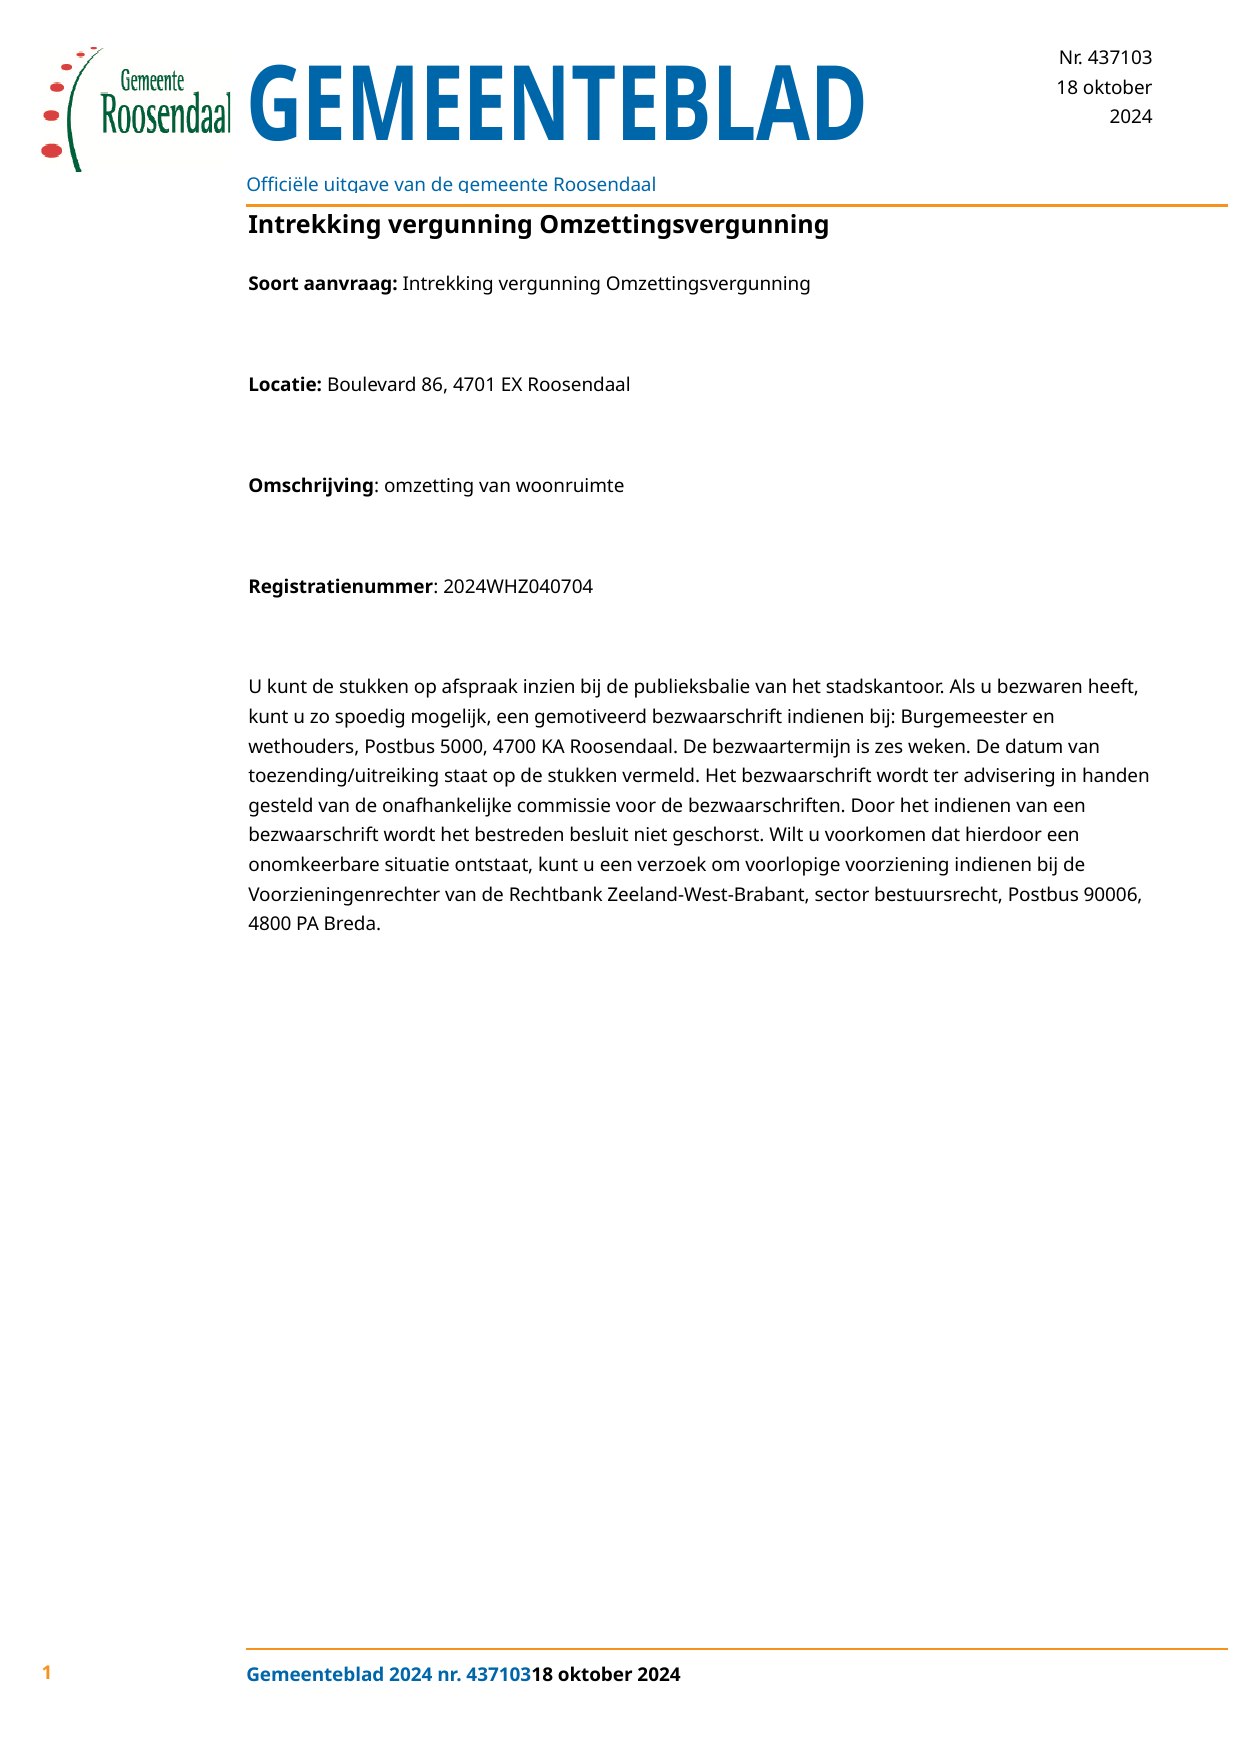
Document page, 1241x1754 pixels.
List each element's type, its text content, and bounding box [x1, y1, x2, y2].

text Locatie: Boulevard 86, 4701 EX Roosendaal [248, 371, 1152, 397]
picture [41, 47, 231, 172]
text U kunt de stukken op afspraak inzien bij de publieksbalie van het stadskantoor. Als u bezwaren heeft, kunt u zo spoedig mogelijk, een gemotiveerd bezwaarschrift indienen bij: Burgemeester en wethouders, Postbus 5000, 4700 KA Roosendaal. De bezwaartermijn is zes weken. De datum van toezending/uitreiking staat op de stukken vermeld. Het bezwaarschrift wordt ter advisering in handen gesteld van de onafhankelijke commissie voor de bezwaarschriften. Door het indienen van een bezwaarschrift wordt het bestreden besluit niet geschorst. Wilt u voorkomen dat hierdoor een onomkeerbare situatie ontstaat, kunt u een verzoek om voorlopige voorziening indienen bij de Voorzieningenrechter van de Rechtbank Zeeland-West-Brabant, sector bestuursrecht, Postbus 90006, 4800 PA Breda. [248, 674, 1152, 936]
text Omschrijving: omzetting van woonruimte [248, 472, 1152, 498]
text Intrekking vergunning Omzettingsvergunning [248, 207, 1152, 241]
text Soort aanvraag: Intrekking vergunning Omzettingsvergunning [248, 270, 1152, 296]
text Registratienummer: 2024WHZ040704 [248, 573, 1152, 598]
